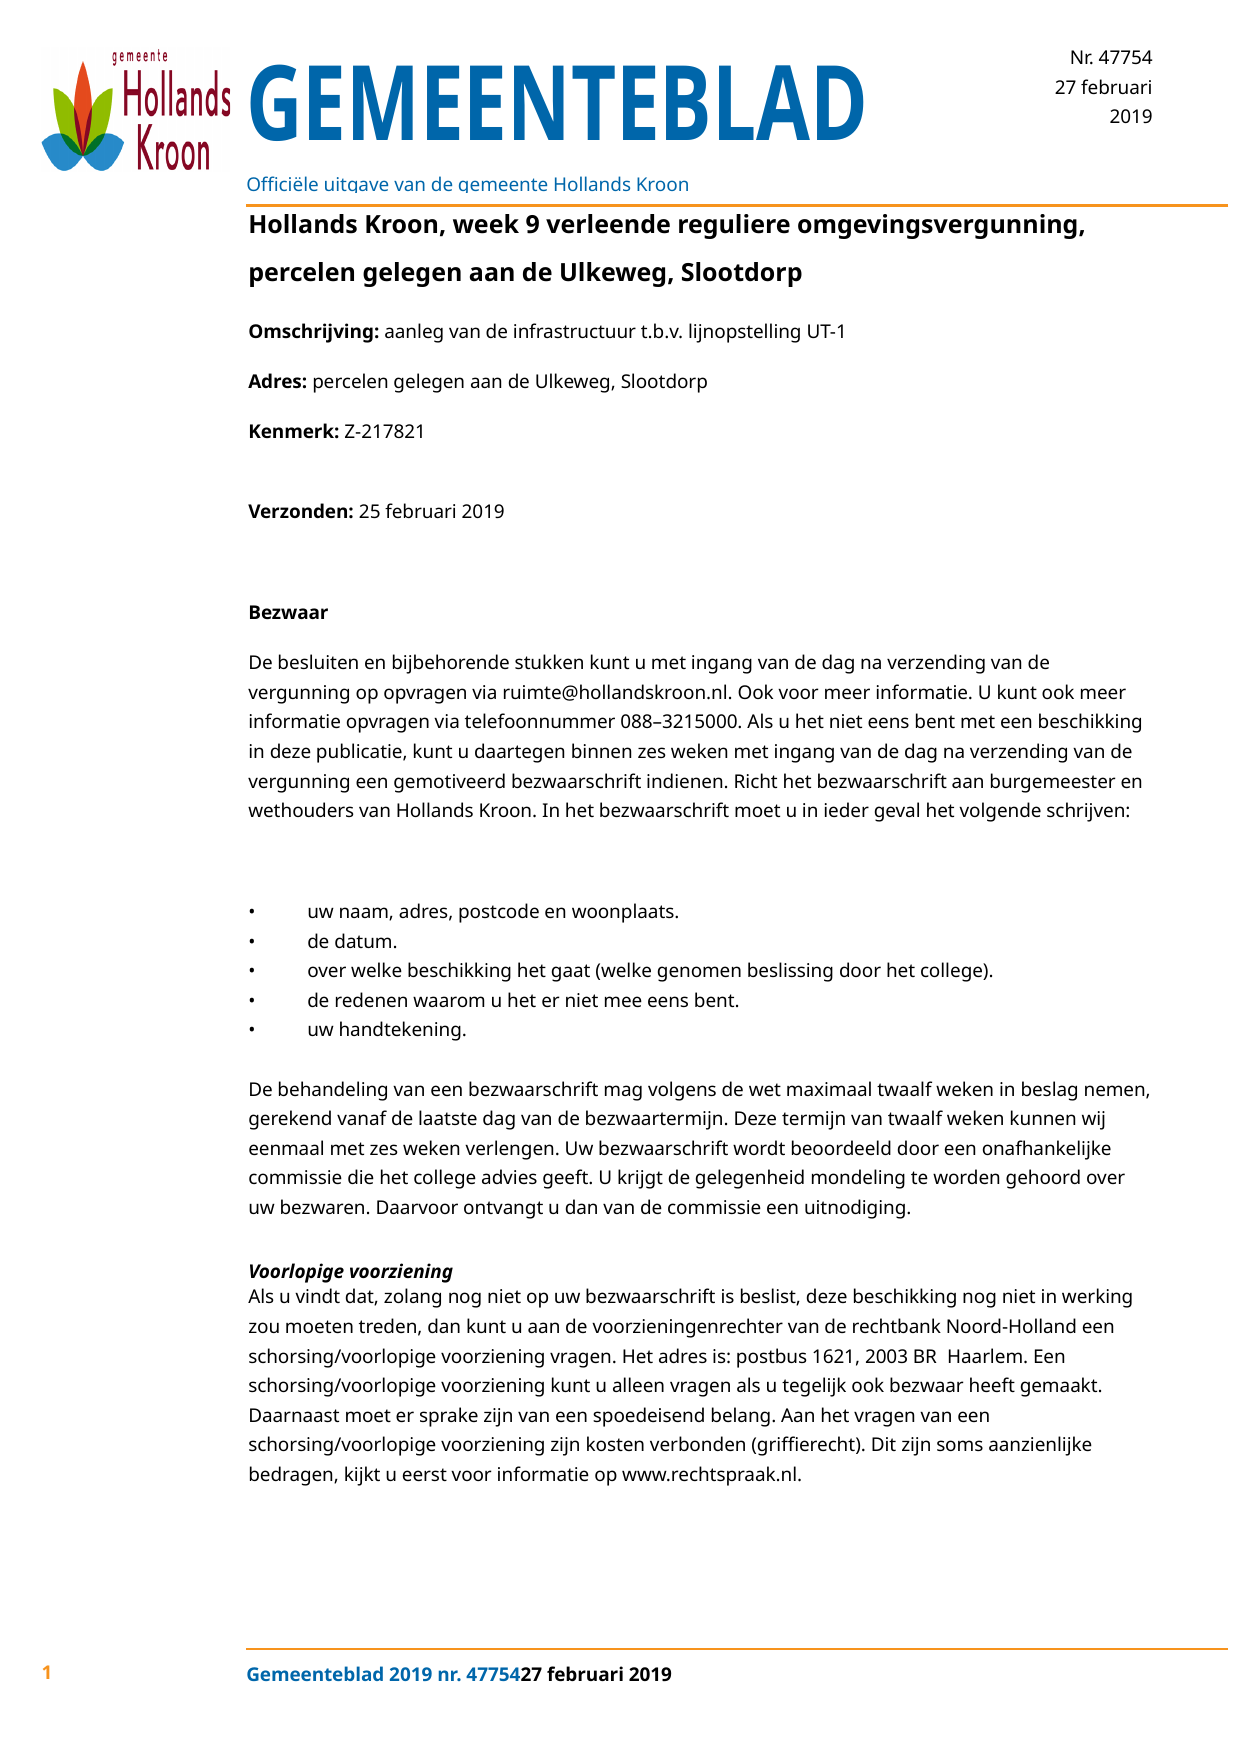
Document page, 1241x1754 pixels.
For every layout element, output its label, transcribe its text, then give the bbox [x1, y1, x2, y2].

text De behandeling van een bezwaarschrift mag volgens de wet maximaal twaalf weken in beslag nemen, gerekend vanaf de laatste dag van de bezwaartermijn. Deze termijn van twaalf weken kunnen wij eenmaal met zes weken verlengen. Uw bezwaarschrift wordt beoordeeld door een onafhankelijke commissie die het college advies geeft. U krijgt de gelegenheid mondeling te worden gehoord over uw bezwaren. Daarvoor ontvangt u dan van de commissie een uitnodiging. [248, 1076, 1152, 1220]
list over welke beschikking het gaat (welke genomen beslissing door het college). [248, 957, 1152, 983]
list de datum. [248, 928, 1152, 953]
text Als u vindt dat, zolang nog niet op uw bezwaarschrift is beslist, deze beschikking nog niet in werking zou moeten treden, dan kunt u aan de voorzieningenrechter van de rechtbank Noord-Holland een schorsing/voorlopige voorziening vragen. Het adres is: postbus 1621, 2003 BR Haarlem. Een schorsing/voorlopige voorziening kunt u alleen vragen als u tegelijk ook bezwaar heeft gemaakt. Daarnaast moet er sprake zijn van een spoedeisend belang. Aan het vragen van een schorsing/voorlopige voorziening zijn kosten verbonden (griffierecht). Dit zijn soms aanzienlijke bedragen, kijkt u eerst voor informatie op www.rechtspraak.nl. [248, 1284, 1152, 1487]
text Verzonden: 25 februari 2019 [248, 498, 1152, 524]
table_header [248, 469, 700, 495]
text Omschrijving: aanleg van de infrastructuur t.b.v. lijnopstelling UT-1 [248, 318, 1152, 344]
list uw naam, adres, postcode en woonplaats. [248, 898, 1152, 924]
text Kenmerk: Z-217821 [248, 419, 1152, 444]
text Adres: percelen gelegen aan de Ulkeweg, Slootdorp [248, 368, 1152, 394]
list de redenen waarom u het er niet mee eens bent. [248, 987, 1152, 1013]
text Hollands Kroon, week 9 verleende reguliere omgevingsvergunning, percelen gelegen aan de Ulkeweg, Slootdorp [248, 207, 1152, 288]
table_header [700, 469, 1152, 495]
list uw handtekening. [248, 1017, 1152, 1042]
text De besluiten en bijbehorende stukken kunt u met ingang van de dag na verzending van de vergunning op opvragen via ruimte@hollandskroon.nl. Ook voor meer informatie. U kunt ook meer informatie opvragen via telefoonnummer 088–3215000. Als u het niet eens bent met een beschikking in deze publicatie, kunt u daartegen binnen zes weken met ingang van de dag na verzending van de vergunning een gemotiveerd bezwaarschrift indienen. Richt het bezwaarschrift aan burgemeester en wethouders van Hollands Kroon. In het bezwaarschrift moet u in ieder geval het volgende schrijven: [248, 649, 1152, 823]
text Bezwaar [248, 599, 1152, 625]
picture [41, 47, 231, 172]
text Voorlopige voorziening [248, 1258, 1152, 1284]
